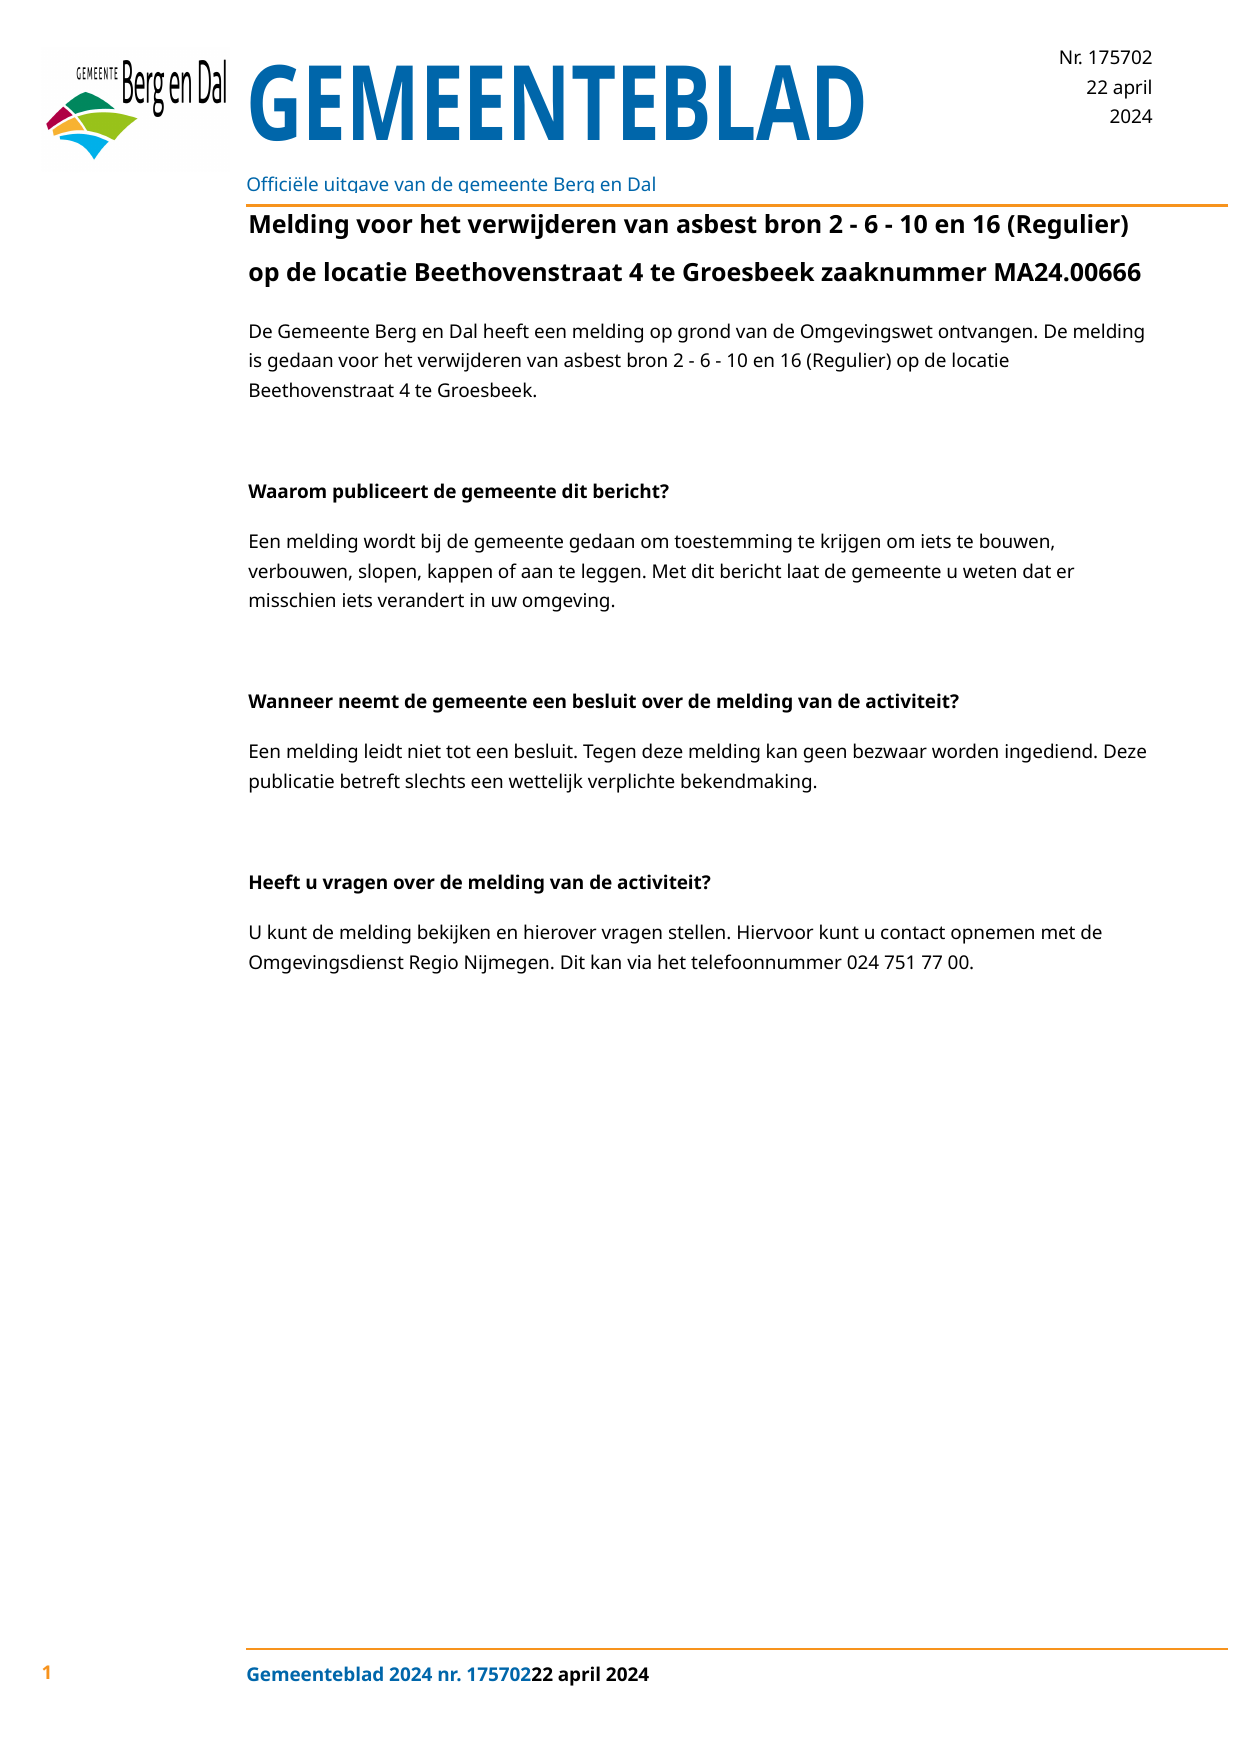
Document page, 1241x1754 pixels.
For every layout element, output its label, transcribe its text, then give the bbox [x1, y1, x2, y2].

text De Gemeente Berg en Dal heeft een melding op grond van de Omgevingswet ontvangen. De melding is gedaan voor het verwijderen van asbest bron 2 - 6 - 10 en 16 (Regulier) op de locatie Beethovenstraat 4 te Groesbeek. [248, 318, 1152, 403]
text Waarom publiceert de gemeente dit bericht? [248, 478, 1152, 504]
text Wanneer neemt de gemeente een besluit over de melding van de activiteit? [248, 688, 1152, 714]
text Een melding wordt bij de gemeente gedaan om toestemming te krijgen om iets te bouwen, verbouwen, slopen, kappen of aan te leggen. Met dit bericht laat de gemeente u weten dat er misschien iets verandert in uw omgeving. [248, 528, 1152, 613]
picture [41, 47, 231, 172]
text U kunt de melding bekijken en hierover vragen stellen. Hiervoor kunt u contact opnemen met de Omgevingsdienst Regio Nijmegen. Dit kan via het telefoonnummer 024 751 77 00. [248, 919, 1152, 975]
text Een melding leidt niet tot een besluit. Tegen deze melding kan geen bezwaar worden ingediend. Deze publicatie betreft slechts een wettelijk verplichte bekendmaking. [248, 739, 1152, 794]
text Melding voor het verwijderen van asbest bron 2 - 6 - 10 en 16 (Regulier) op de locatie Beethovenstraat 4 te Groesbeek zaaknummer MA24.00666 [248, 207, 1152, 288]
text Heeft u vragen over de melding van de activiteit? [248, 869, 1152, 895]
